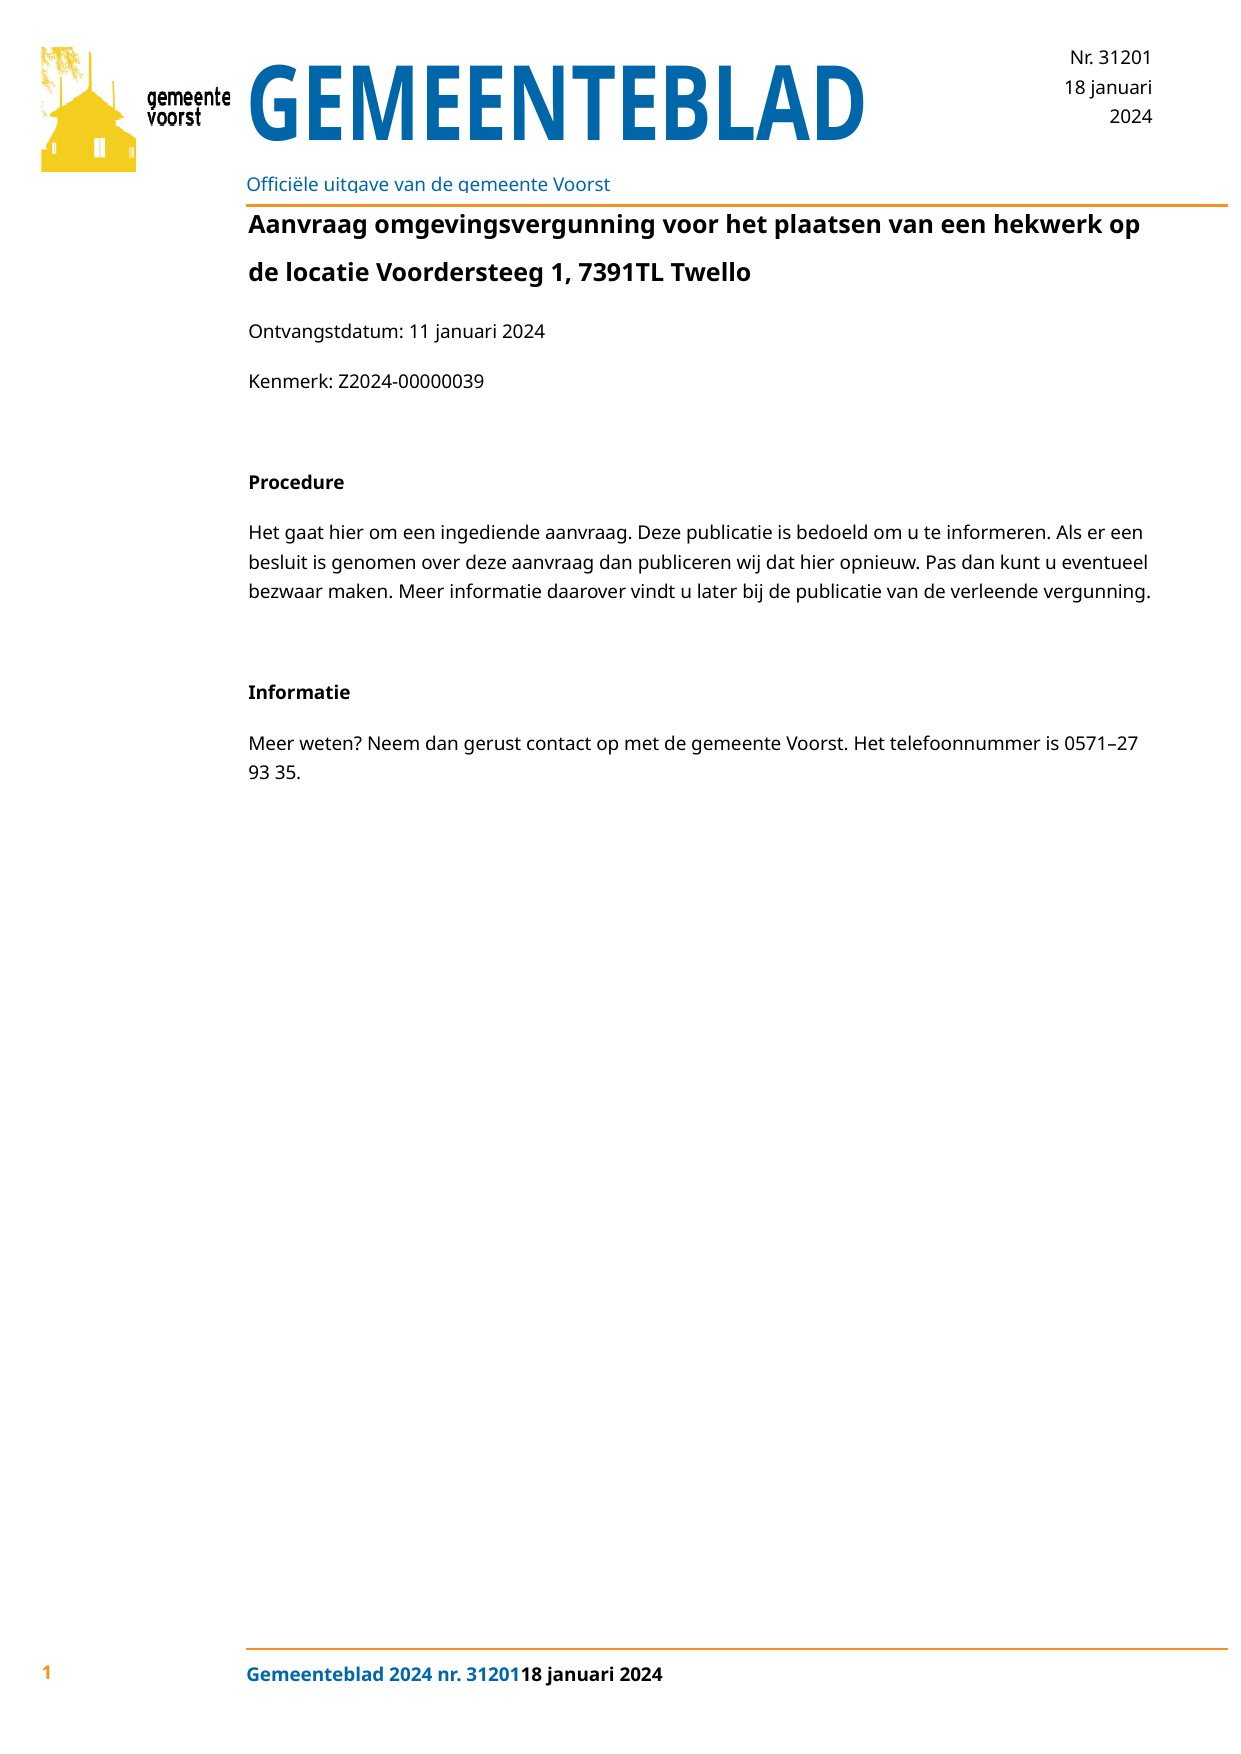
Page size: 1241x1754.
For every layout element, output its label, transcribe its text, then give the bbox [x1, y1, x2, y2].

text Ontvangstdatum: 11 januari 2024 [248, 318, 1152, 344]
text Aanvraag omgevingsvergunning voor het plaatsen van een hekwerk op de locatie Voordersteeg 1, 7391TL Twello [248, 207, 1152, 288]
text Het gaat hier om een ingediende aanvraag. Deze publicatie is bedoeld om u te informeren. Als er een besluit is genomen over deze aanvraag dan publiceren wij dat hier opnieuw. Pas dan kunt u eventueel bezwaar maken. Meer informatie daarover vindt u later bij de publicatie van de verleende vergunning. [248, 519, 1152, 604]
text Informatie [248, 679, 1152, 705]
text Kenmerk: Z2024-00000039 [248, 368, 1152, 394]
picture [41, 47, 231, 172]
text Procedure [248, 469, 1152, 495]
text Meer weten? Neem dan gerust contact op met de gemeente Voorst. Het telefoonnummer is 0571–27 93 35. [248, 730, 1152, 785]
